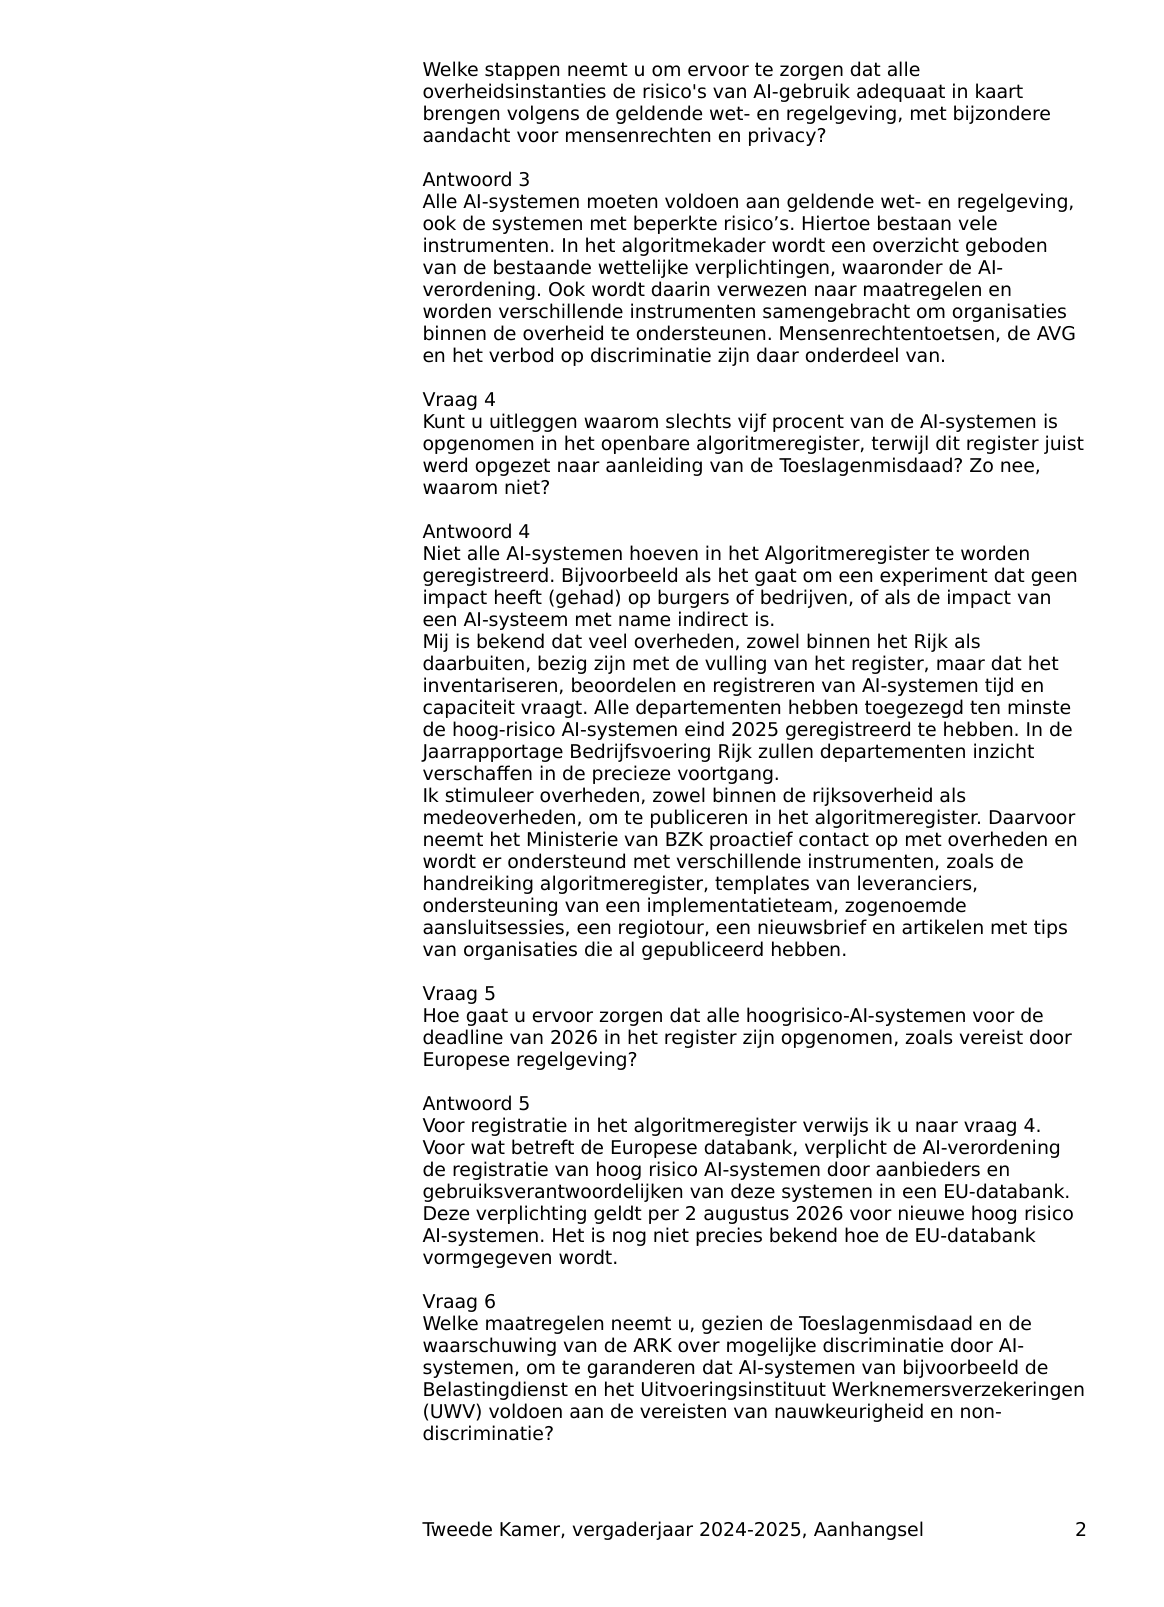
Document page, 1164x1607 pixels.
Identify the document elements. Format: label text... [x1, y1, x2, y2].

text Hoe gaat u ervoor zorgen dat alle hoogrisico-AI-systemen voor de deadline van 2026 in het register zijn opgenomen, zoals vereist door Europese regelgeving? [422, 1005, 1087, 1071]
text Antwoord 5 [422, 1093, 1087, 1115]
text Alle AI-systemen moeten voldoen aan geldende wet- en regelgeving, ook de systemen met beperkte risico’s. Hiertoe bestaan vele instrumenten. In het algoritmekader wordt een overzicht geboden van de bestaande wettelijke verplichtingen, waaronder de AI-verordening. Ook wordt daarin verwezen naar maatregelen en worden verschillende instrumenten samengebracht om organisaties binnen de overheid te ondersteunen. Mensenrechtentoetsen, de AVG en het verbod op discriminatie zijn daar onderdeel van. [422, 191, 1087, 367]
text Welke maatregelen neemt u, gezien de Toeslagenmisdaad en de waarschuwing van de ARK over mogelijke discriminatie door AI-systemen, om te garanderen dat AI-systemen van bijvoorbeeld de Belastingdienst en het Uitvoeringsinstituut Werknemersverzekeringen (UWV) voldoen aan de vereisten van nauwkeurigheid en non-discriminatie? [422, 1313, 1087, 1445]
text Vraag 4 [422, 389, 1087, 411]
text Antwoord 4 [422, 521, 1087, 543]
text Vraag 5 [422, 983, 1087, 1005]
text Ik stimuleer overheden, zowel binnen de rijksoverheid als medeoverheden, om te publiceren in het algoritmeregister. Daarvoor neemt het Ministerie van BZK proactief contact op met overheden en wordt er ondersteund met verschillende instrumenten, zoals de handreiking algoritmeregister, templates van leveranciers, ondersteuning van een implementatieteam, zogenoemde aansluitsessies, een regiotour, een nieuwsbrief en artikelen met tips van organisaties die al gepubliceerd hebben. [422, 785, 1087, 961]
text Mij is bekend dat veel overheden, zowel binnen het Rijk als daarbuiten, bezig zijn met de vulling van het register, maar dat het inventariseren, beoordelen en registreren van AI-systemen tijd en capaciteit vraagt. Alle departementen hebben toegezegd ten minste de hoog-risico AI-systemen eind 2025 geregistreerd te hebben. In de Jaarrapportage Bedrijfsvoering Rijk zullen departementen inzicht verschaffen in de precieze voortgang. [422, 631, 1087, 785]
text Voor registratie in het algoritmeregister verwijs ik u naar vraag 4. Voor wat betreft de Europese databank, verplicht de AI-verordening de registratie van hoog risico AI-systemen door aanbieders en gebruiksverantwoordelijken van deze systemen in een EU-databank. Deze verplichting geldt per 2 augustus 2026 voor nieuwe hoog risico AI-systemen. Het is nog niet precies bekend hoe de EU-databank vormgegeven wordt. [422, 1115, 1087, 1269]
text Niet alle AI-systemen hoeven in het Algoritmeregister te worden geregistreerd. Bijvoorbeeld als het gaat om een experiment dat geen impact heeft (gehad) op burgers of bedrijven, of als de impact van een AI-systeem met name indirect is. [422, 543, 1087, 631]
text Antwoord 3 [422, 169, 1087, 191]
text Welke stappen neemt u om ervoor te zorgen dat alle overheidsinstanties de risico's van AI-gebruik adequaat in kaart brengen volgens de geldende wet- en regelgeving, met bijzondere aandacht voor mensenrechten en privacy? [422, 59, 1087, 147]
text Vraag 6 [422, 1291, 1087, 1313]
text Kunt u uitleggen waarom slechts vijf procent van de AI-systemen is opgenomen in het openbare algoritmeregister, terwijl dit register juist werd opgezet naar aanleiding van de Toeslagenmisdaad? Zo nee, waarom niet? [422, 411, 1087, 499]
